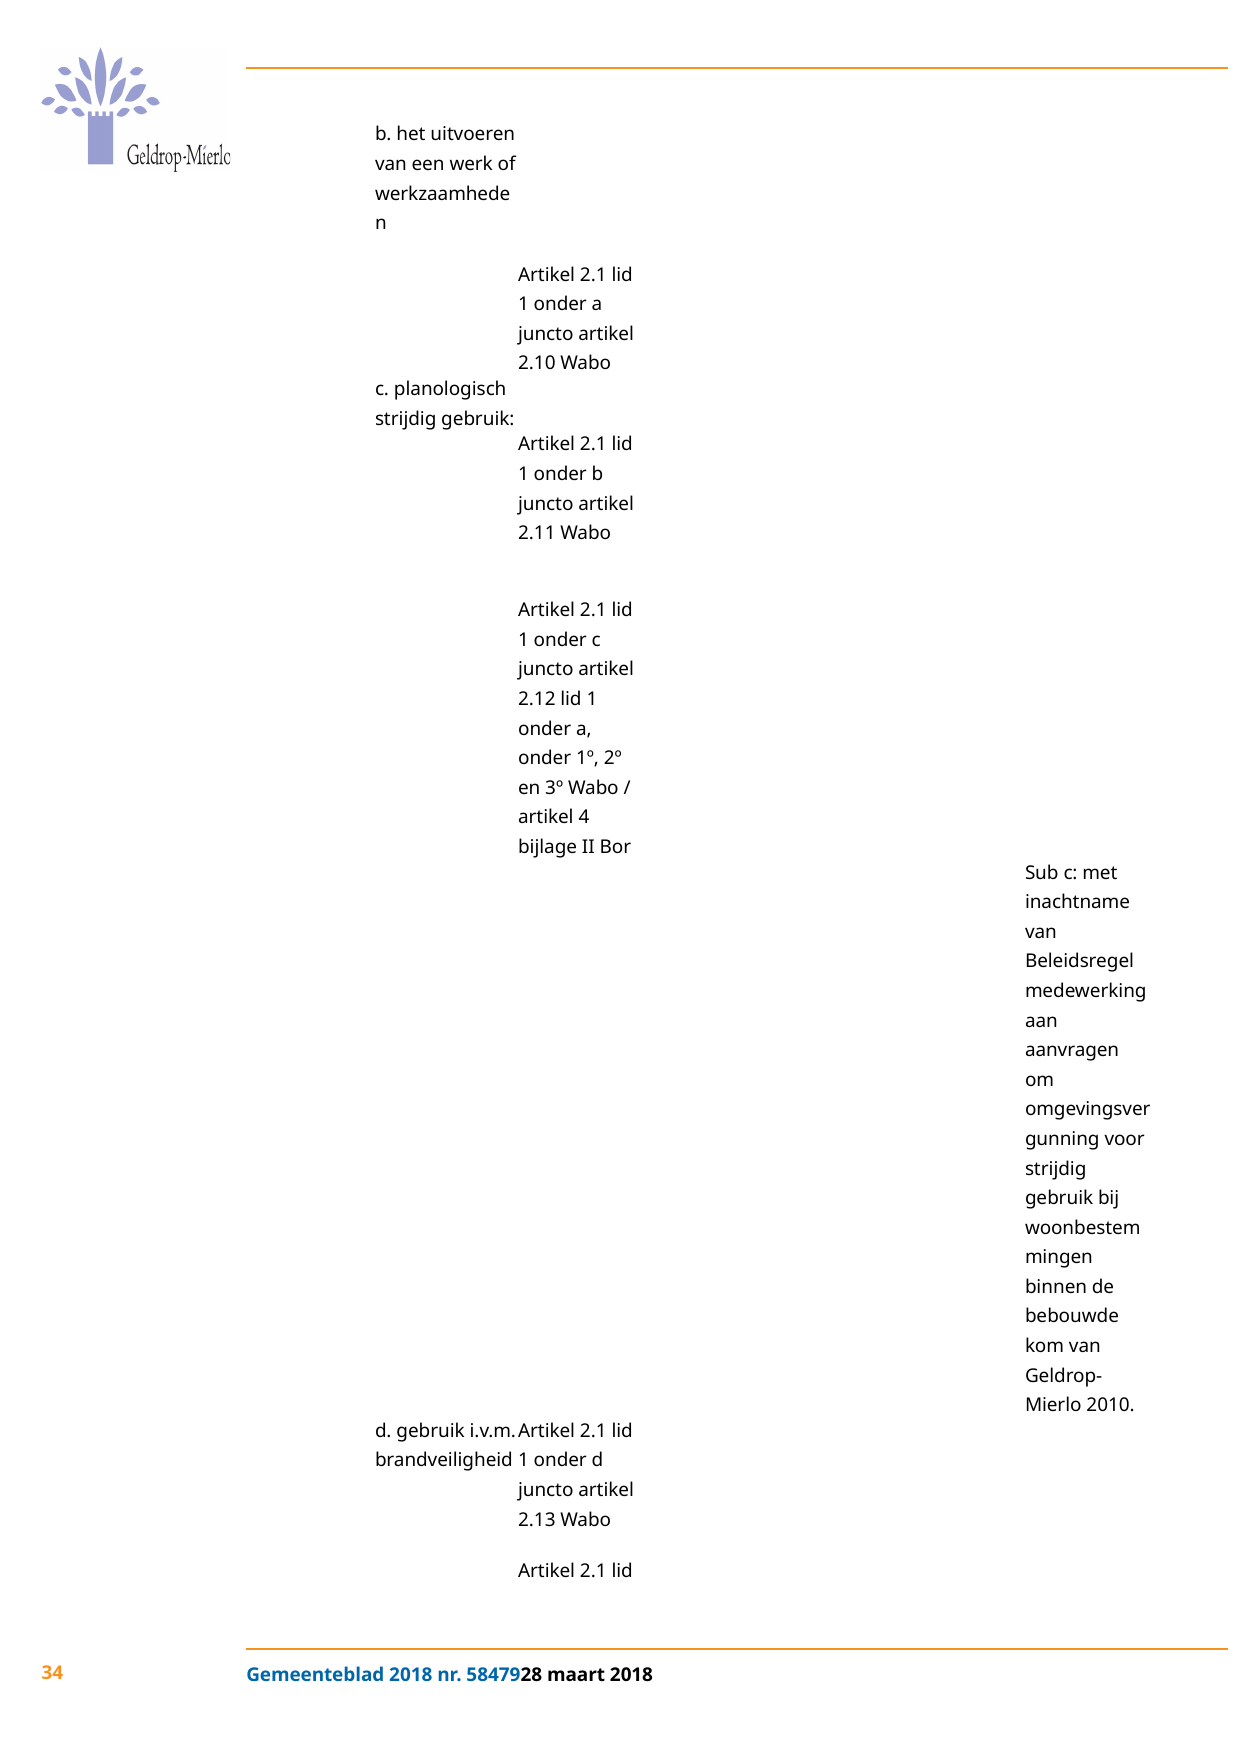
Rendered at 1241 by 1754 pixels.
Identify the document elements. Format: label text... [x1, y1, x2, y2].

table_cell [1025, 375, 1152, 431]
table_cell [375, 545, 518, 571]
table_cell [518, 95, 645, 121]
table_cell [898, 261, 1025, 375]
table_cell Sub c: met inachtname van Beleidsregel medewerking aan aanvragen om omgevingsvergunning voor strijdig gebruik bij woonbestemmingen binnen de bebouwde kom van Geldrop-Mierlo 2010. [1025, 859, 1152, 1417]
table_cell [771, 545, 898, 571]
table_cell [898, 1417, 1025, 1532]
table_cell [518, 375, 645, 431]
table_cell [645, 1557, 771, 1583]
table_cell [645, 545, 771, 571]
table_cell [898, 431, 1025, 545]
table_cell [518, 859, 645, 1417]
table_cell Artikel 2.1 lid [518, 1557, 645, 1583]
table_cell [1025, 121, 1152, 235]
table_cell [771, 121, 898, 235]
table_cell c. planologisch strijdig gebruik: [375, 375, 518, 431]
table_cell [248, 545, 375, 571]
table_cell [375, 95, 518, 121]
table_cell [898, 571, 1025, 596]
table_cell [518, 1532, 645, 1557]
table_cell [1025, 431, 1152, 545]
table_cell Artikel 2.1 lid 1 onder c juncto artikel 2.12 lid 1 onder a, onder 1º, 2º en 3º Wabo / artikel 4 bijlage II Bor [518, 596, 645, 859]
table_cell [518, 571, 645, 596]
table_cell [375, 571, 518, 596]
table_cell [898, 545, 1025, 571]
table_cell [248, 859, 375, 1417]
table_cell [1025, 571, 1152, 596]
table_cell [771, 1417, 898, 1532]
table_cell [375, 1557, 518, 1583]
table_cell [645, 121, 771, 235]
table_cell [248, 1557, 375, 1583]
table_cell [898, 859, 1025, 1417]
table_cell [898, 121, 1025, 235]
table_cell b. het uitvoeren van een werk of werkzaamheden [375, 121, 518, 235]
table_cell [248, 375, 375, 431]
table_cell [645, 431, 771, 545]
table_cell [375, 596, 518, 859]
table_cell [898, 375, 1025, 431]
table_cell [1025, 596, 1152, 859]
table_cell [518, 235, 645, 261]
table_cell [1025, 261, 1152, 375]
table_cell [771, 95, 898, 121]
table_cell [645, 1417, 771, 1532]
table_cell [771, 431, 898, 545]
table_cell [248, 235, 375, 261]
table_cell [248, 431, 375, 545]
table_cell [898, 1532, 1025, 1557]
table_cell [771, 571, 898, 596]
table_cell [518, 545, 645, 571]
picture [41, 47, 231, 172]
table_cell [248, 596, 375, 859]
table_cell [898, 596, 1025, 859]
table_cell [248, 1532, 375, 1557]
table_cell [248, 121, 375, 235]
table_cell [1025, 1532, 1152, 1557]
table_cell [898, 1557, 1025, 1583]
table_cell [771, 596, 898, 859]
table_cell [645, 261, 771, 375]
table_cell [645, 375, 771, 431]
table_cell [771, 1532, 898, 1557]
table_cell [771, 1557, 898, 1583]
table_cell Artikel 2.1 lid 1 onder b juncto artikel 2.11 Wabo [518, 431, 645, 545]
table_cell [645, 235, 771, 261]
table_cell [248, 571, 375, 596]
table_cell [645, 95, 771, 121]
table_cell Artikel 2.1 lid 1 onder d juncto artikel 2.13 Wabo [518, 1417, 645, 1532]
table_cell [1025, 95, 1152, 121]
table_cell d. gebruik i.v.m. brandveiligheid [375, 1417, 518, 1532]
table_cell [645, 859, 771, 1417]
table_cell [645, 1532, 771, 1557]
table_cell [248, 261, 375, 375]
table_cell Artikel 2.1 lid 1 onder a juncto artikel 2.10 Wabo [518, 261, 645, 375]
table_cell [375, 261, 518, 375]
table_cell [645, 571, 771, 596]
table_cell [771, 375, 898, 431]
table_cell [248, 95, 375, 121]
table_cell [771, 235, 898, 261]
table_cell [1025, 1557, 1152, 1583]
table_cell [898, 95, 1025, 121]
table_cell [375, 431, 518, 545]
table_cell [375, 235, 518, 261]
table_cell [1025, 1417, 1152, 1532]
table_cell [518, 121, 645, 235]
table_cell [771, 261, 898, 375]
table_cell [375, 859, 518, 1417]
table_cell [645, 596, 771, 859]
table_cell [1025, 235, 1152, 261]
table_cell [1025, 545, 1152, 571]
table_cell [771, 859, 898, 1417]
table_cell [898, 235, 1025, 261]
table_cell [375, 1532, 518, 1557]
table_cell [248, 1417, 375, 1532]
